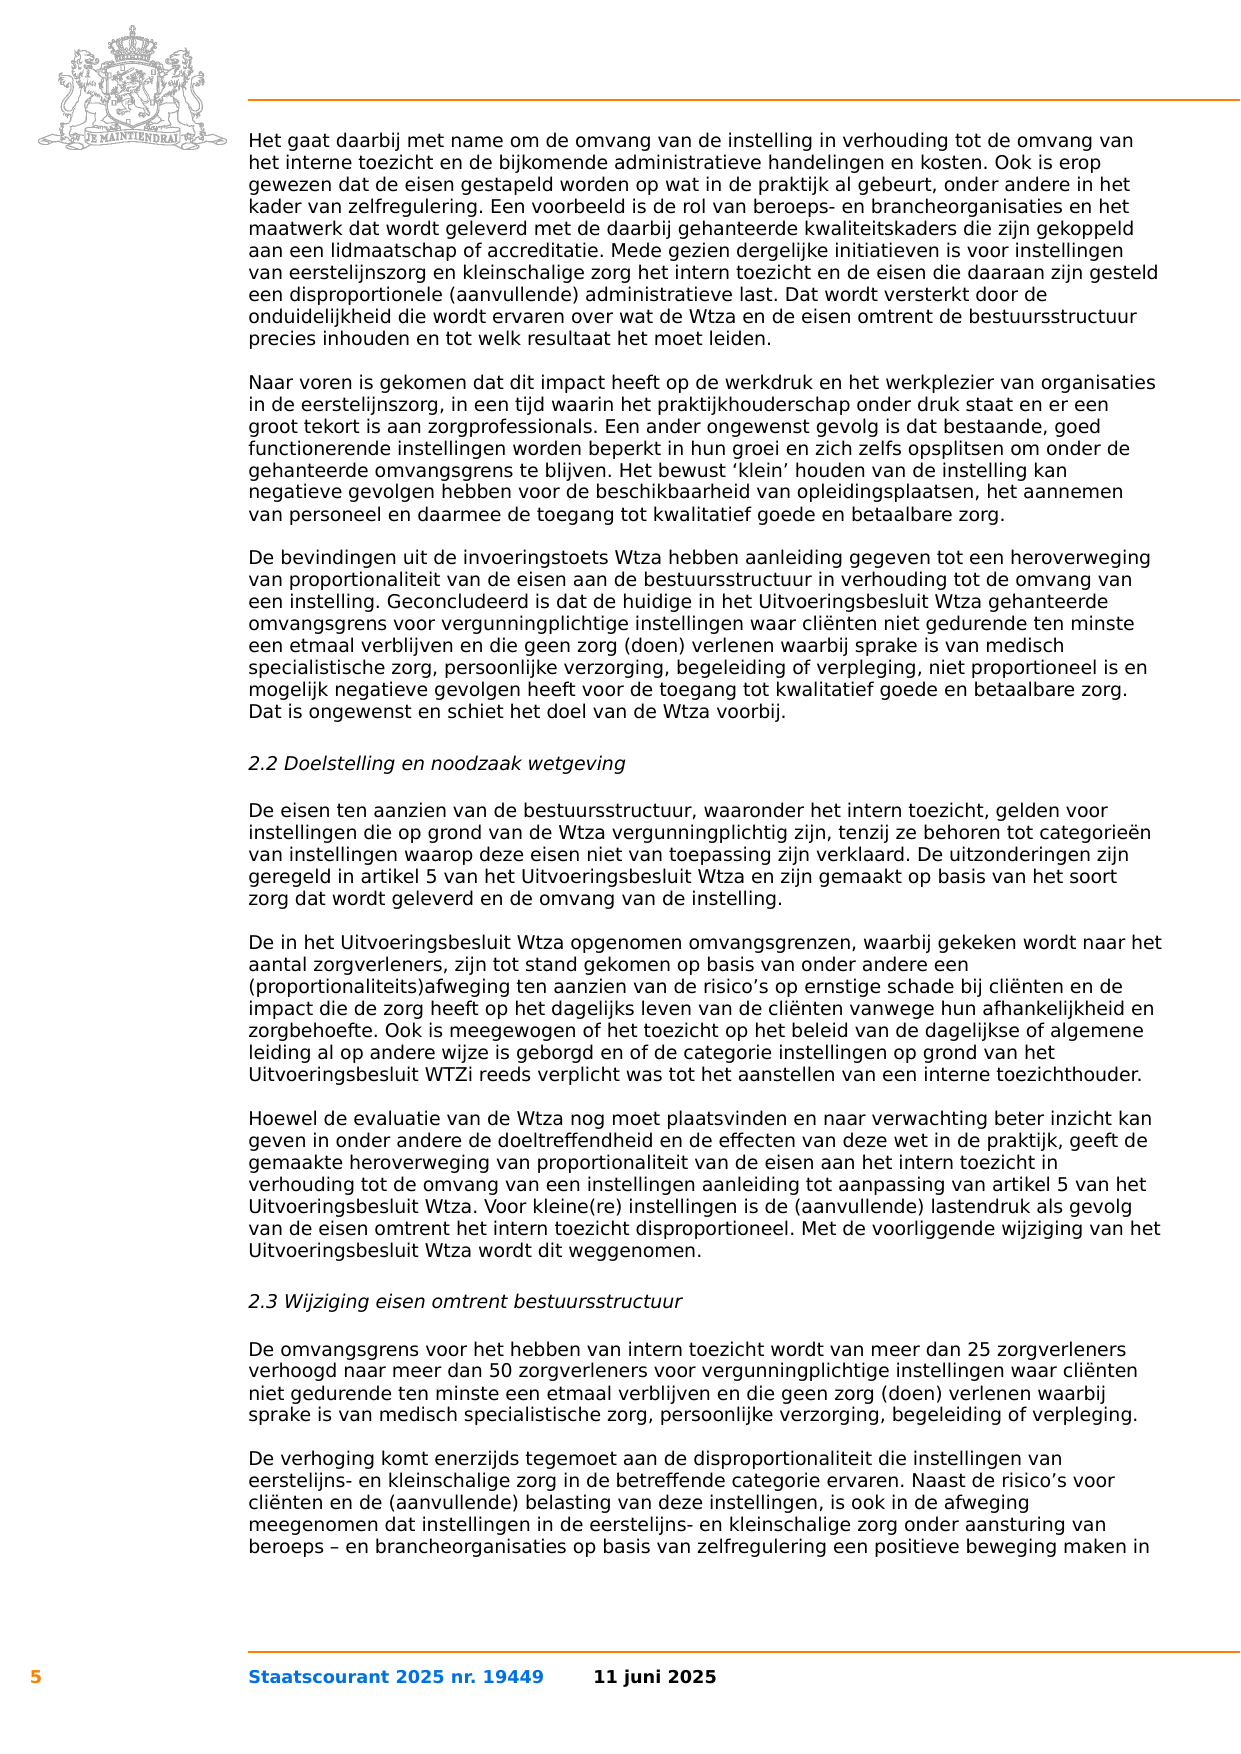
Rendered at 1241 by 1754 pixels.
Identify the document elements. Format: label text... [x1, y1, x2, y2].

text Naar voren is gekomen dat dit impact heeft op de werkdruk en het werkplezier van organisaties in de eerstelijnszorg, in een tijd waarin het praktijkhouderschap onder druk staat en er een groot tekort is aan zorgprofessionals. Een ander ongewenst gevolg is dat bestaande, goed functionerende instellingen worden beperkt in hun groei en zich zelfs opsplitsen om onder de gehanteerde omvangsgrens te blijven. Het bewust ‘klein’ houden van de instelling kan negatieve gevolgen hebben voor de beschikbaarheid van opleidingsplaatsen, het aannemen van personeel en daarmee de toegang tot kwalitatief goede en betaalbare zorg. [248, 372, 1163, 525]
subtitle 2.2 Doelstelling en noodzaak wetgeving [248, 753, 1163, 775]
text De in het Uitvoeringsbesluit Wtza opgenomen omvangsgrenzen, waarbij gekeken wordt naar het aantal zorgverleners, zijn tot stand gekomen op basis van onder andere een (proportionaliteits)afweging ten aanzien van de risico’s op ernstige schade bij cliënten en de impact die de zorg heeft op het dagelijks leven van de cliënten vanwege hun afhankelijkheid en zorgbehoefte. Ook is meegewogen of het toezicht op het beleid van de dagelijkse of algemene leiding al op andere wijze is geborgd en of de categorie instellingen op grond van het Uitvoeringsbesluit WTZi reeds verplicht was tot het aanstellen van een interne toezichthouder. [248, 932, 1163, 1086]
text De bevindingen uit de invoeringstoets Wtza hebben aanleiding gegeven tot een heroverweging van proportionaliteit van de eisen aan de bestuursstructuur in verhouding tot de omvang van een instelling. Geconcludeerd is dat de huidige in het Uitvoeringsbesluit Wtza gehanteerde omvangsgrens voor vergunningplichtige instellingen waar cliënten niet gedurende ten minste een etmaal verblijven en die geen zorg (doen) verlenen waarbij sprake is van medisch specialistische zorg, persoonlijke verzorging, begeleiding of verpleging, niet proportioneel is en mogelijk negatieve gevolgen heeft voor de toegang tot kwalitatief goede en betaalbare zorg. Dat is ongewenst en schiet het doel van de Wtza voorbij. [248, 547, 1163, 723]
text De eisen ten aanzien van de bestuursstructuur, waaronder het intern toezicht, gelden voor instellingen die op grond van de Wtza vergunningplichtig zijn, tenzij ze behoren tot categorieën van instellingen waarop deze eisen niet van toepassing zijn verklaard. De uitzonderingen zijn geregeld in artikel 5 van het Uitvoeringsbesluit Wtza en zijn gemaakt op basis van het soort zorg dat wordt geleverd en de omvang van de instelling. [248, 800, 1163, 910]
subtitle 2.3 Wijziging eisen omtrent bestuursstructuur [248, 1291, 1163, 1313]
text Het gaat daarbij met name om de omvang van de instelling in verhouding tot de omvang van het interne toezicht en de bijkomende administratieve handelingen en kosten. Ook is erop gewezen dat de eisen gestapeld worden op wat in de praktijk al gebeurt, onder andere in het kader van zelfregulering. Een voorbeeld is de rol van beroeps- en brancheorganisaties en het maatwerk dat wordt geleverd met de daarbij gehanteerde kwaliteitskaders die zijn gekoppeld aan een lidmaatschap of accreditatie. Mede gezien dergelijke initiatieven is voor instellingen van eerstelijnszorg en kleinschalige zorg het intern toezicht en de eisen die daaraan zijn gesteld een disproportionele (aanvullende) administratieve last. Dat wordt versterkt door de onduidelijkheid die wordt ervaren over wat de Wtza en de eisen omtrent de bestuursstructuur precies inhouden en tot welk resultaat het moet leiden. [248, 130, 1163, 350]
text De verhoging komt enerzijds tegemoet aan de disproportionaliteit die instellingen van eerstelijns- en kleinschalige zorg in de betreffende categorie ervaren. Naast de risico’s voor cliënten en de (aanvullende) belasting van deze instellingen, is ook in de afweging meegenomen dat instellingen in de eerstelijns- en kleinschalige zorg onder aansturing van beroeps – en brancheorganisaties op basis van zelfregulering een positieve beweging maken in [248, 1448, 1163, 1558]
text De omvangsgrens voor het hebben van intern toezicht wordt van meer dan 25 zorgverleners verhoogd naar meer dan 50 zorgverleners voor vergunningplichtige instellingen waar cliënten niet gedurende ten minste een etmaal verblijven en die geen zorg (doen) verlenen waarbij sprake is van medisch specialistische zorg, persoonlijke verzorging, begeleiding of verpleging. [248, 1338, 1163, 1426]
picture [38, 25, 227, 150]
text Hoewel de evaluatie van de Wtza nog moet plaatsvinden en naar verwachting beter inzicht kan geven in onder andere de doeltreffendheid en de effecten van deze wet in de praktijk, geeft de gemaakte heroverweging van proportionaliteit van de eisen aan het intern toezicht in verhouding tot de omvang van een instellingen aanleiding tot aanpassing van artikel 5 van het Uitvoeringsbesluit Wtza. Voor kleine(re) instellingen is de (aanvullende) lastendruk als gevolg van de eisen omtrent het intern toezicht disproportioneel. Met de voorliggende wijziging van het Uitvoeringsbesluit Wtza wordt dit weggenomen. [248, 1108, 1163, 1261]
